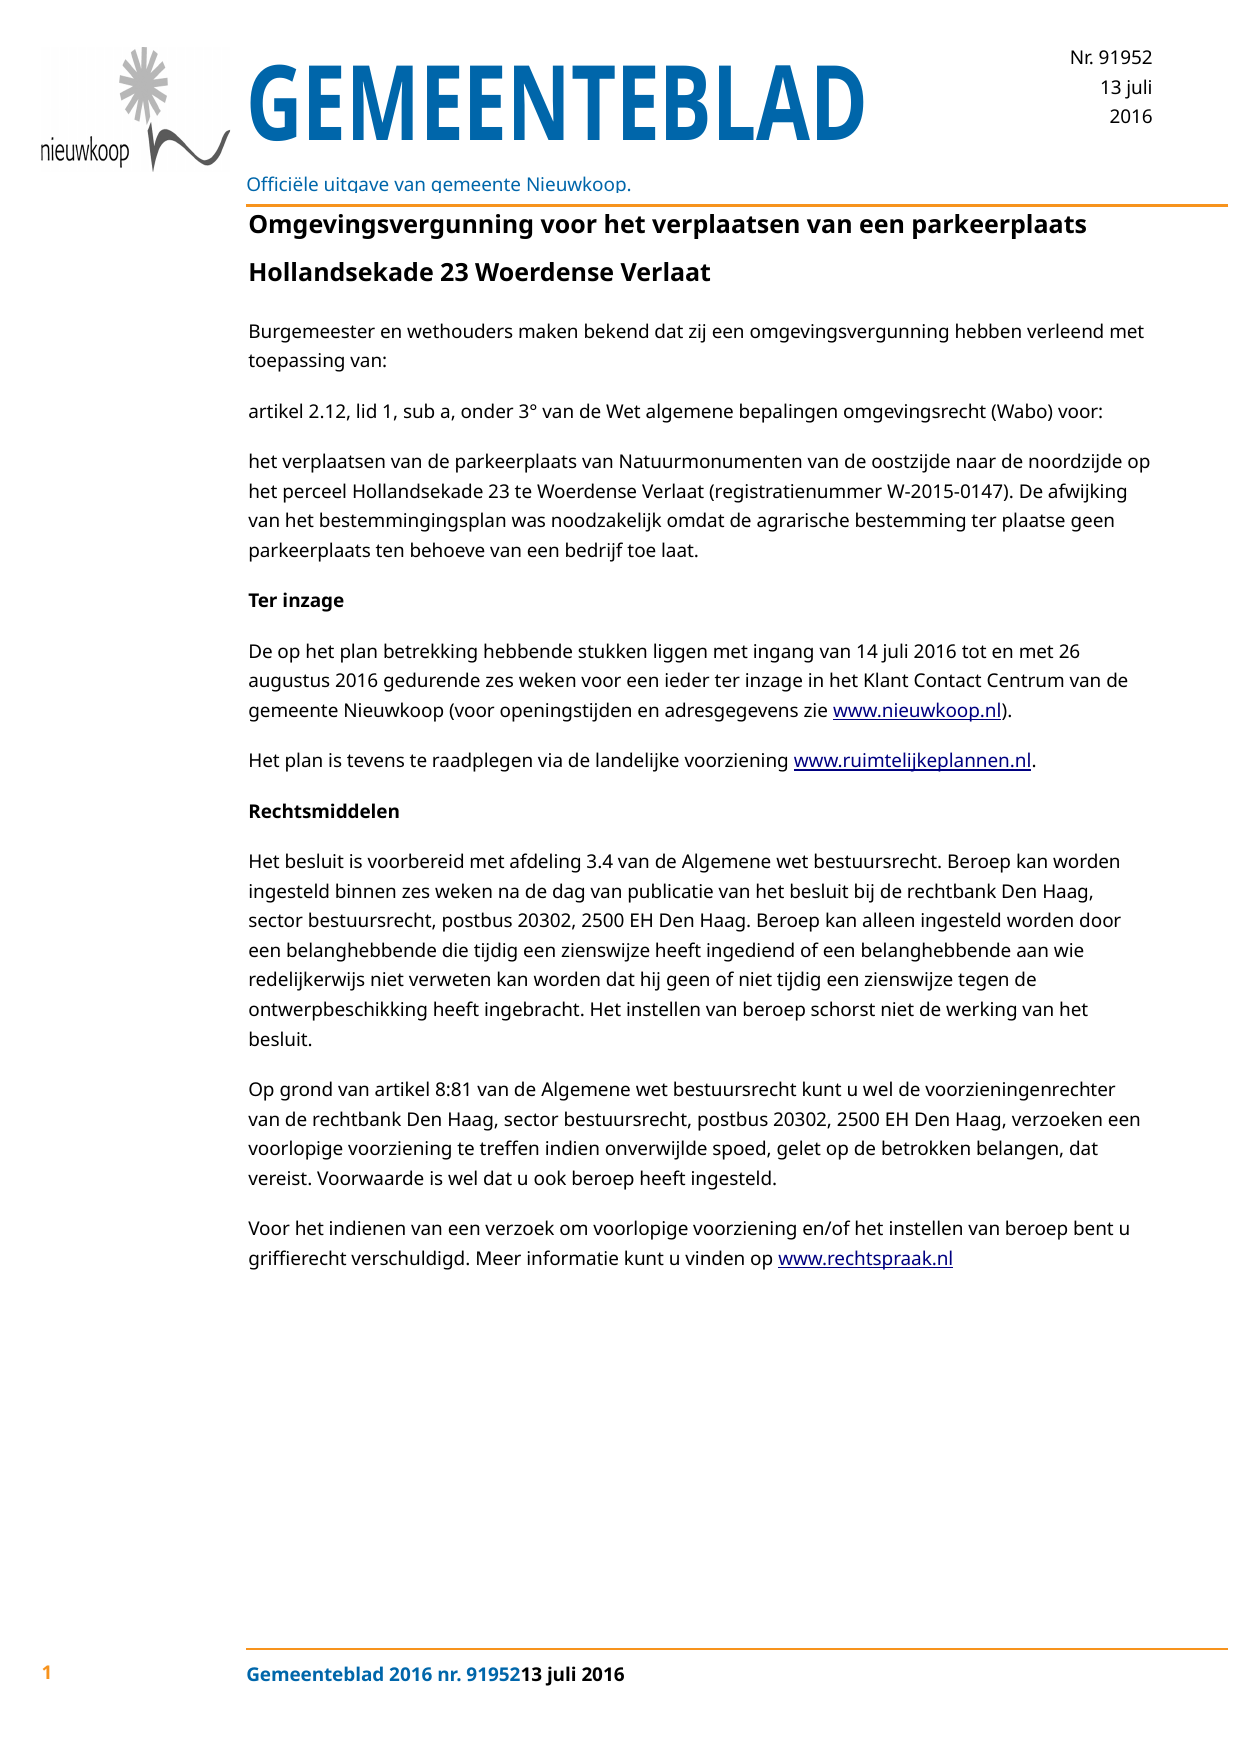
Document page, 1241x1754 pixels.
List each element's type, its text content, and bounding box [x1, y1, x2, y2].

text Ter inzage [248, 587, 1152, 613]
text Omgevingsvergunning voor het verplaatsen van een parkeerplaats Hollandsekade 23 Woerdense Verlaat [248, 207, 1152, 288]
text het verplaatsen van de parkeerplaats van Natuurmonumenten van de oostzijde naar de noordzijde op het perceel Hollandsekade 23 te Woerdense Verlaat (registratienummer W-2015-0147). De afwijking van het bestemmingingsplan was noodzakelijk omdat de agrarische bestemming ter plaatse geen parkeerplaats ten behoeve van een bedrijf toe laat. [248, 448, 1152, 563]
text De op het plan betrekking hebbende stukken liggen met ingang van 14 juli 2016 tot en met 26 augustus 2016 gedurende zes weken voor een ieder ter inzage in het Klant Contact Centrum van de gemeente Nieuwkoop (voor openingstijden en adresgegevens zie www.nieuwkoop.nl). [248, 638, 1152, 723]
text Burgemeester en wethouders maken bekend dat zij een omgevingsvergunning hebben verleend met toepassing van: [248, 318, 1152, 373]
text Het plan is tevens te raadplegen via de landelijke voorziening www.ruimtelijkeplannen.nl. [248, 747, 1152, 773]
text Het besluit is voorbereid met afdeling 3.4 van de Algemene wet bestuursrecht. Beroep kan worden ingesteld binnen zes weken na de dag van publicatie van het besluit bij de rechtbank Den Haag, sector bestuursrecht, postbus 20302, 2500 EH Den Haag. Beroep kan alleen ingesteld worden door een belanghebbende die tijdig een zienswijze heeft ingediend of een belanghebbende aan wie redelijkerwijs niet verweten kan worden dat hij geen of niet tijdig een zienswijze tegen de ontwerpbeschikking heeft ingebracht. Het instellen van beroep schorst niet de werking van het besluit. [248, 848, 1152, 1052]
text Op grond van artikel 8:81 van de Algemene wet bestuursrecht kunt u wel de voorzieningenrechter van de rechtbank Den Haag, sector bestuursrecht, postbus 20302, 2500 EH Den Haag, verzoeken een voorlopige voorziening te treffen indien onverwijlde spoed, gelet op de betrokken belangen, dat vereist. Voorwaarde is wel dat u ook beroep heeft ingesteld. [248, 1076, 1152, 1191]
text Rechtsmiddelen [248, 798, 1152, 824]
text Voor het indienen van een verzoek om voorlopige voorziening en/of het instellen van beroep bent u griffierecht verschuldigd. Meer informatie kunt u vinden op www.rechtspraak.nl [248, 1215, 1152, 1271]
picture [41, 47, 231, 172]
text artikel 2.12, lid 1, sub a, onder 3° van de Wet algemene bepalingen omgevingsrecht (Wabo) voor: [248, 398, 1152, 424]
